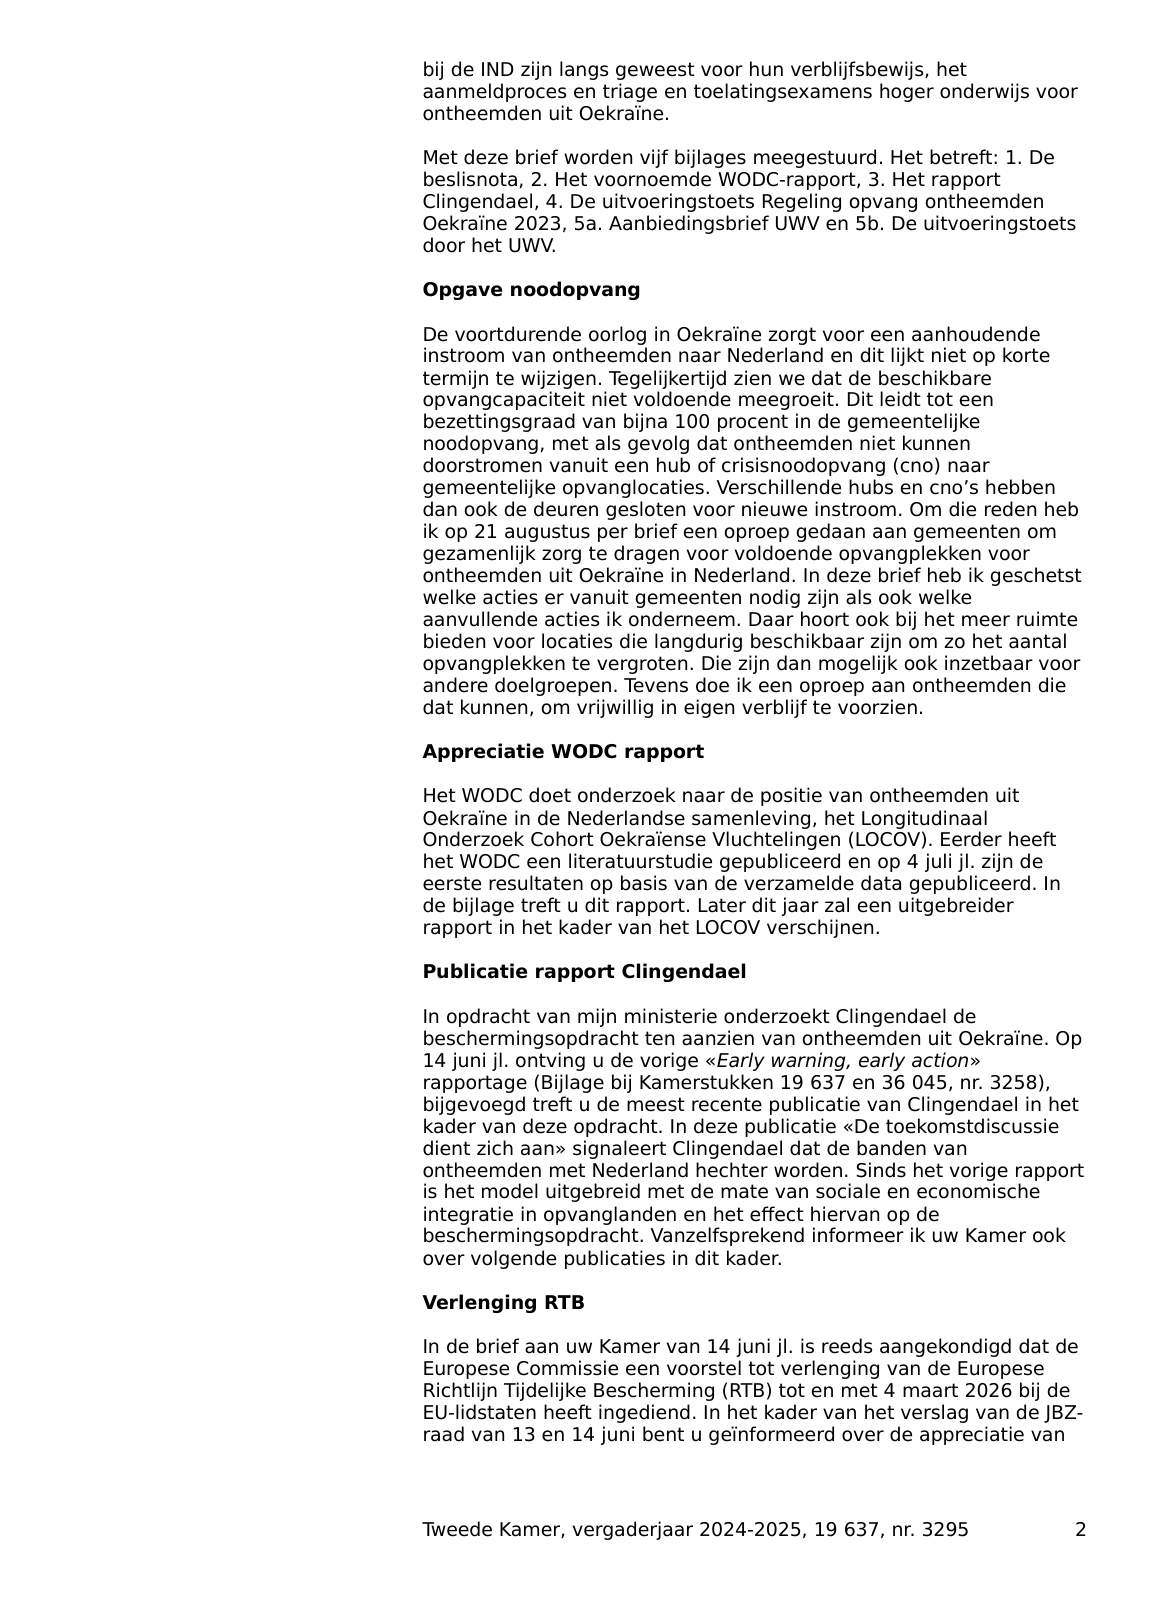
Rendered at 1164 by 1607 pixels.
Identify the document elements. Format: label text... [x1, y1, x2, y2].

text In opdracht van mijn ministerie onderzoekt Clingendael de beschermingsopdracht ten aanzien van ontheemden uit Oekraïne. Op 14 juni jl. ontving u de vorige «Early warning, early action» rapportage (Bijlage bij Kamerstukken 19 637 en 36 045, nr. 3258), bijgevoegd treft u de meest recente publicatie van Clingendael in het kader van deze opdracht. In deze publicatie «De toekomstdiscussie dient zich aan» signaleert Clingendael dat de banden van ontheemden met Nederland hechter worden. Sinds het vorige rapport is het model uitgebreid met de mate van sociale en economische integratie in opvanglanden en het effect hiervan op de beschermingsopdracht. Vanzelfsprekend informeer ik uw Kamer ook over volgende publicaties in dit kader. [422, 1006, 1087, 1269]
subtitle Opgave noodopvang [422, 279, 1087, 301]
text Met deze brief worden vijf bijlages meegestuurd. Het betreft: 1. De beslisnota, 2. Het voornoemde WODC-rapport, 3. Het rapport Clingendael, 4. De uitvoeringstoets Regeling opvang ontheemden Oekraïne 2023, 5a. Aanbiedingsbrief UWV en 5b. De uitvoeringstoets door het UWV. [422, 147, 1087, 257]
subtitle Verlenging RTB [422, 1292, 1087, 1313]
text De voortdurende oorlog in Oekraïne zorgt voor een aanhoudende instroom van ontheemden naar Nederland en dit lijkt niet op korte termijn te wijzigen. Tegelijkertijd zien we dat de beschikbare opvangcapaciteit niet voldoende meegroeit. Dit leidt tot een bezettingsgraad van bijna 100 procent in de gemeentelijke noodopvang, met als gevolg dat ontheemden niet kunnen doorstromen vanuit een hub of crisisnoodopvang (cno) naar gemeentelijke opvanglocaties. Verschillende hubs en cno’s hebben dan ook de deuren gesloten voor nieuwe instroom. Om die reden heb ik op 21 augustus per brief een oproep gedaan aan gemeenten om gezamenlijk zorg te dragen voor voldoende opvangplekken voor ontheemden uit Oekraïne in Nederland. In deze brief heb ik geschetst welke acties er vanuit gemeenten nodig zijn als ook welke aanvullende acties ik onderneem. Daar hoort ook bij het meer ruimte bieden voor locaties die langdurig beschikbaar zijn om zo het aantal opvangplekken te vergroten. Die zijn dan mogelijk ook inzetbaar voor andere doelgroepen. Tevens doe ik een oproep aan ontheemden die dat kunnen, om vrijwillig in eigen verblijf te voorzien. [422, 323, 1087, 719]
text In de brief aan uw Kamer van 14 juni jl. is reeds aangekondigd dat de Europese Commissie een voorstel tot verlenging van de Europese Richtlijn Tijdelijke Bescherming (RTB) tot en met 4 maart 2026 bij de EU-lidstaten heeft ingediend. In het kader van het verslag van de JBZ-raad van 13 en 14 juni bent u geïnformeerd over de appreciatie van [422, 1336, 1087, 1446]
text bij de IND zijn langs geweest voor hun verblijfsbewijs, het aanmeldproces en triage en toelatingsexamens hoger onderwijs voor ontheemden uit Oekraïne. [422, 59, 1087, 125]
text Het WODC doet onderzoek naar de positie van ontheemden uit Oekraïne in de Nederlandse samenleving, het Longitudinaal Onderzoek Cohort Oekraïense Vluchtelingen (LOCOV). Eerder heeft het WODC een literatuurstudie gepubliceerd en op 4 juli jl. zijn de eerste resultaten op basis van de verzamelde data gepubliceerd. In de bijlage treft u dit rapport. Later dit jaar zal een uitgebreider rapport in het kader van het LOCOV verschijnen. [422, 785, 1087, 939]
subtitle Appreciatie WODC rapport [422, 741, 1087, 763]
subtitle Publicatie rapport Clingendael [422, 961, 1087, 983]
